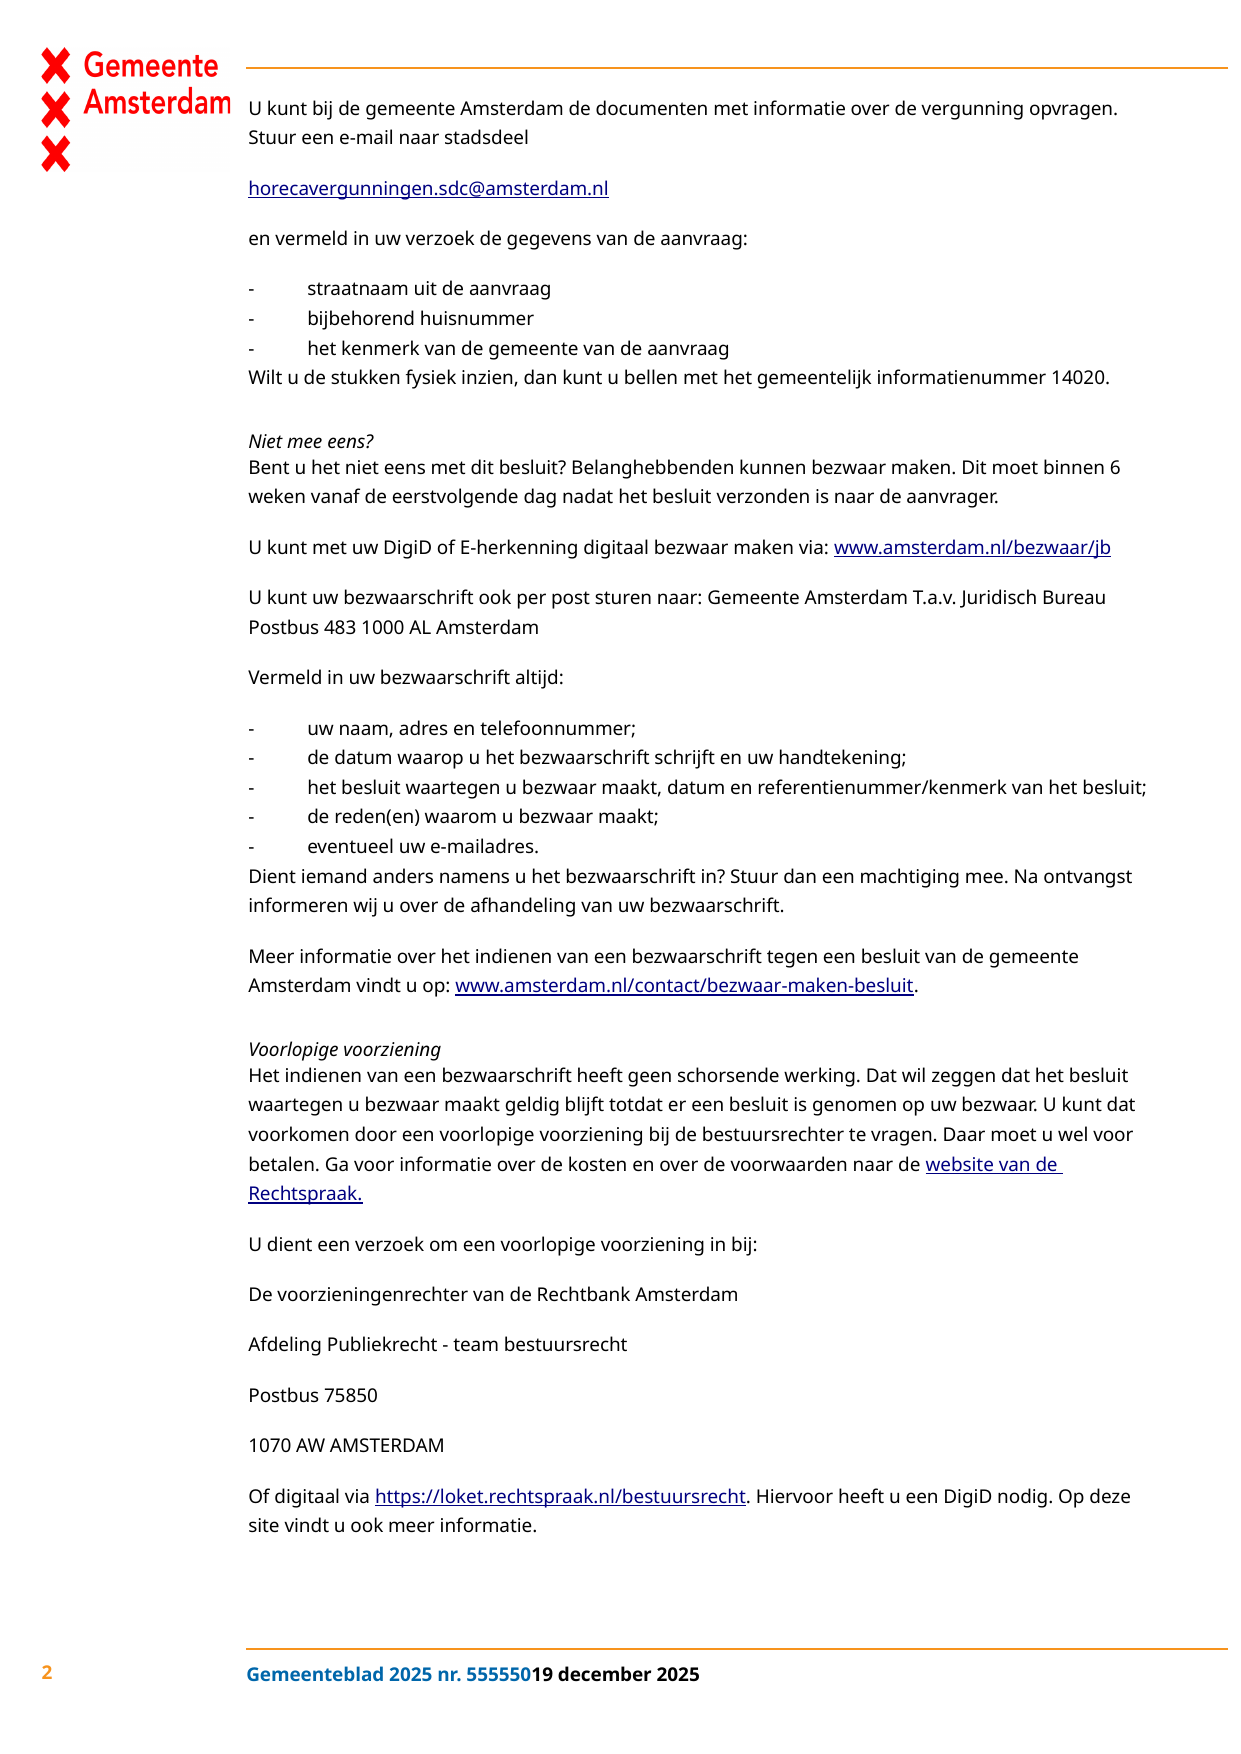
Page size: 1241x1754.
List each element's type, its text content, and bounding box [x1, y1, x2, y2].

list de datum waarop u het bezwaarschrift schrijft en uw handtekening; [248, 744, 1152, 770]
list uw naam, adres en telefoonnummer; [248, 715, 1152, 741]
text Wilt u de stukken fysiek inzien, dan kunt u bellen met het gemeentelijk informatienummer 14020. [248, 364, 1152, 390]
text De voorzieningenrechter van de Rechtbank Amsterdam [248, 1281, 1152, 1307]
list het kenmerk van de gemeente van de aanvraag [248, 335, 1152, 361]
text Voorlopige voorziening [248, 1036, 1152, 1062]
text U kunt bij de gemeente Amsterdam de documenten met informatie over de vergunning opvragen. Stuur een e-mail naar stadsdeel [248, 95, 1152, 150]
picture [41, 47, 231, 172]
text Postbus 75850 [248, 1382, 1152, 1408]
text en vermeld in uw verzoek de gegevens van de aanvraag: [248, 225, 1152, 251]
text Vermeld in uw bezwaarschrift altijd: [248, 664, 1152, 690]
text Afdeling Publiekrecht - team bestuursrecht [248, 1332, 1152, 1357]
list straatnaam uit de aanvraag [248, 276, 1152, 301]
text Bent u het niet eens met dit besluit? Belanghebbenden kunnen bezwaar maken. Dit moet binnen 6 weken vanaf de eerstvolgende dag nadat het besluit verzonden is naar de aanvrager. [248, 454, 1152, 509]
text Of digitaal via https://loket.rechtspraak.nl/bestuursrecht. Hiervoor heeft u een DigiD nodig. Op deze site vindt u ook meer informatie. [248, 1483, 1152, 1538]
text Niet mee eens? [248, 428, 1152, 454]
text 1070 AW AMSTERDAM [248, 1432, 1152, 1458]
list het besluit waartegen u bezwaar maakt, datum en referentienummer/kenmerk van het besluit; [248, 774, 1152, 800]
list eventueel uw e-mailadres. [248, 833, 1152, 859]
text U kunt met uw DigiD of E-herkenning digitaal bezwaar maken via: www.amsterdam.nl/bezwaar/jb [248, 534, 1152, 560]
text Meer informatie over het indienen van een bezwaarschrift tegen een besluit van de gemeente Amsterdam vindt u op: www.amsterdam.nl/contact/bezwaar-maken-besluit. [248, 943, 1152, 998]
text U kunt uw bezwaarschrift ook per post sturen naar: Gemeente Amsterdam T.a.v. Juridisch Bureau Postbus 483 1000 AL Amsterdam [248, 584, 1152, 640]
list bijbehorend huisnummer [248, 305, 1152, 331]
list de reden(en) waarom u bezwaar maakt; [248, 804, 1152, 829]
text horecavergunningen.sdc@amsterdam.nl [248, 175, 1152, 201]
text Dient iemand anders namens u het bezwaarschrift in? Stuur dan een machtiging mee. Na ontvangst informeren wij u over de afhandeling van uw bezwaarschrift. [248, 863, 1152, 918]
text Het indienen van een bezwaarschrift heeft geen schorsende werking. Dat wil zeggen dat het besluit waartegen u bezwaar maakt geldig blijft totdat er een besluit is genomen op uw bezwaar. U kunt dat voorkomen door een voorlopige voorziening bij de bestuursrechter te vragen. Daar moet u wel voor betalen. Ga voor informatie over de kosten en over de voorwaarden naar de website van de Rechtspraak. [248, 1062, 1152, 1206]
text U dient een verzoek om een voorlopige voorziening in bij: [248, 1231, 1152, 1257]
